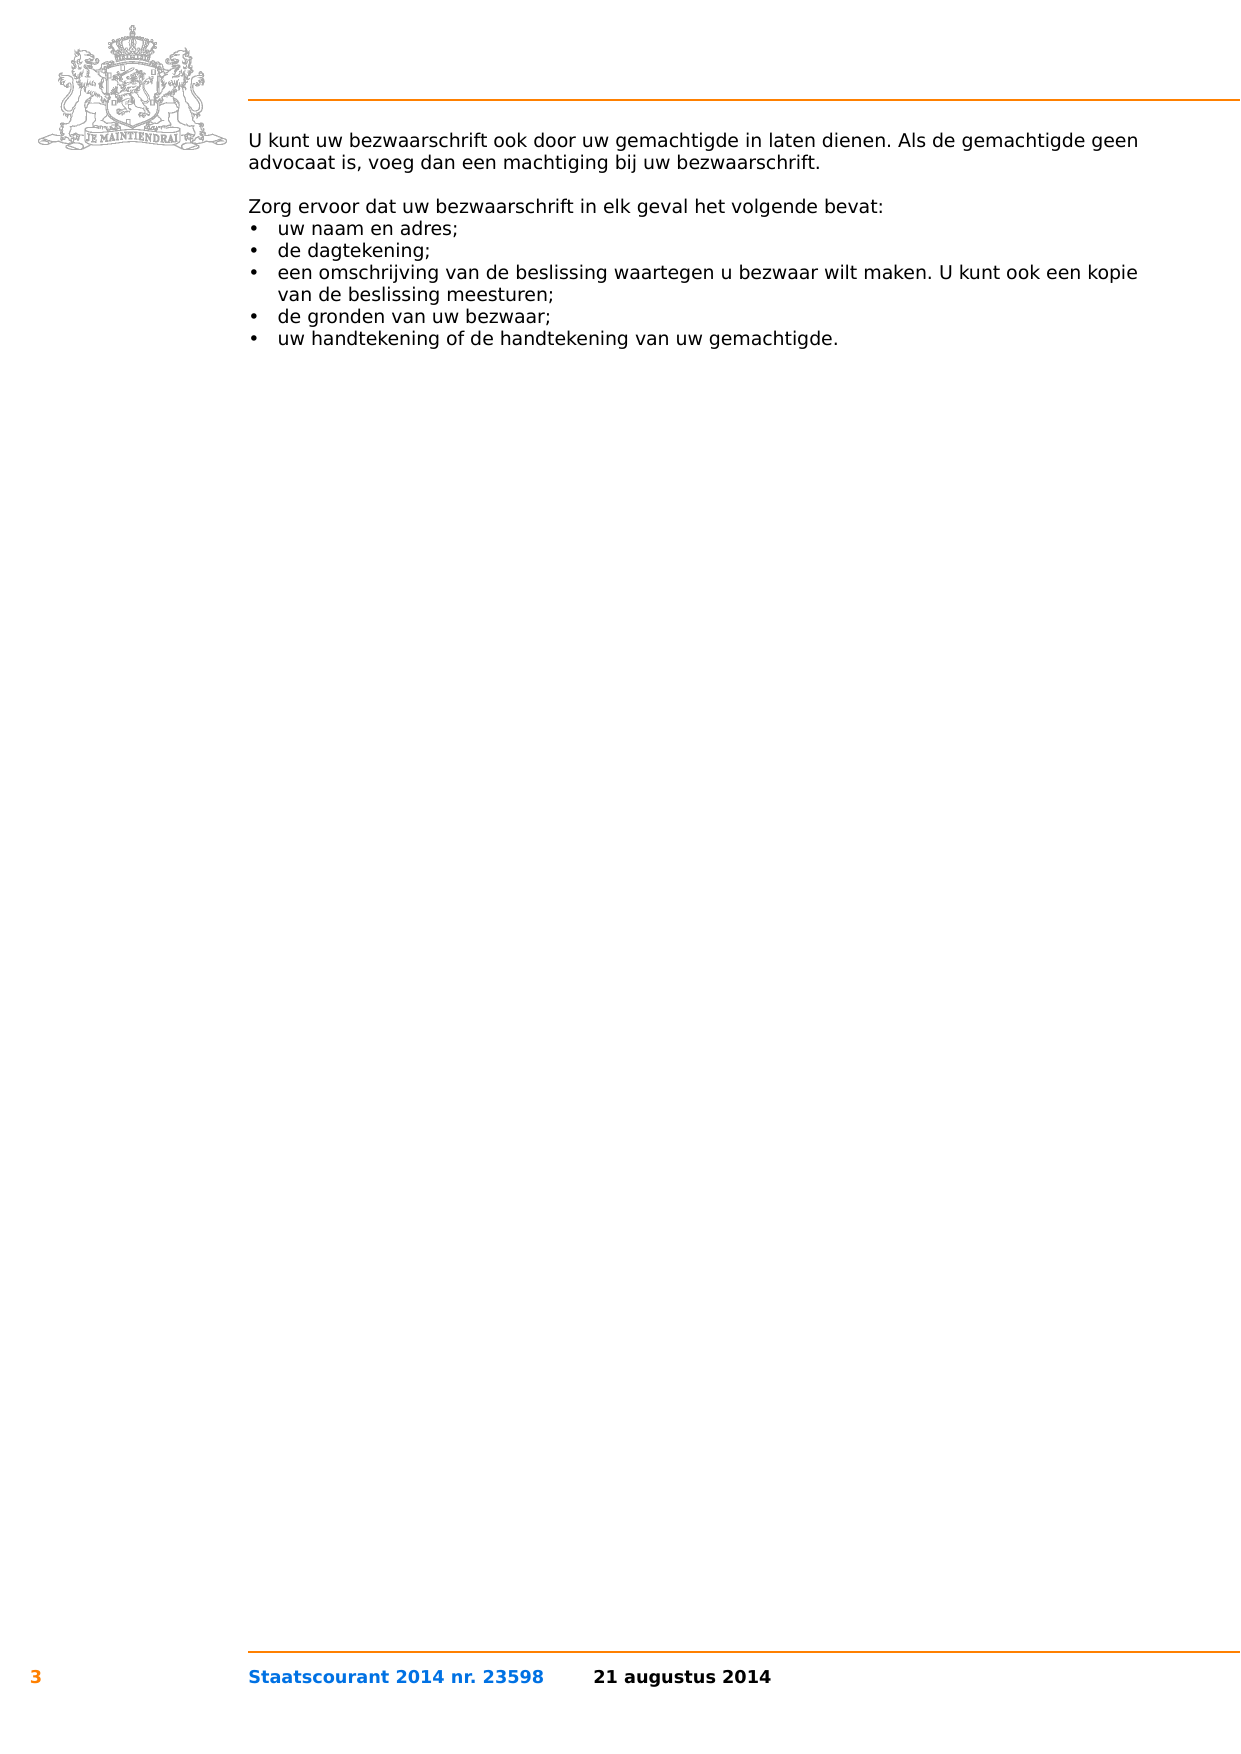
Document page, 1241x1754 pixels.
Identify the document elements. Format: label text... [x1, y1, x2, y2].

text U kunt uw bezwaarschrift ook door uw gemachtigde in laten dienen. Als de gemachtigde geen advocaat is, voeg dan een machtiging bij uw bezwaarschrift. [248, 130, 1163, 174]
picture [38, 25, 227, 150]
text • een omschrijving van de beslissing waartegen u bezwaar wilt maken. U kunt ook een kopie van de beslissing meesturen; [248, 262, 1163, 306]
text • uw handtekening of de handtekening van uw gemachtigde. [248, 328, 1163, 349]
text • de gronden van uw bezwaar; [248, 306, 1163, 328]
text • de dagtekening; [248, 240, 1163, 262]
text Zorg ervoor dat uw bezwaarschrift in elk geval het volgende bevat: [248, 196, 1163, 218]
text • uw naam en adres; [248, 218, 1163, 240]
